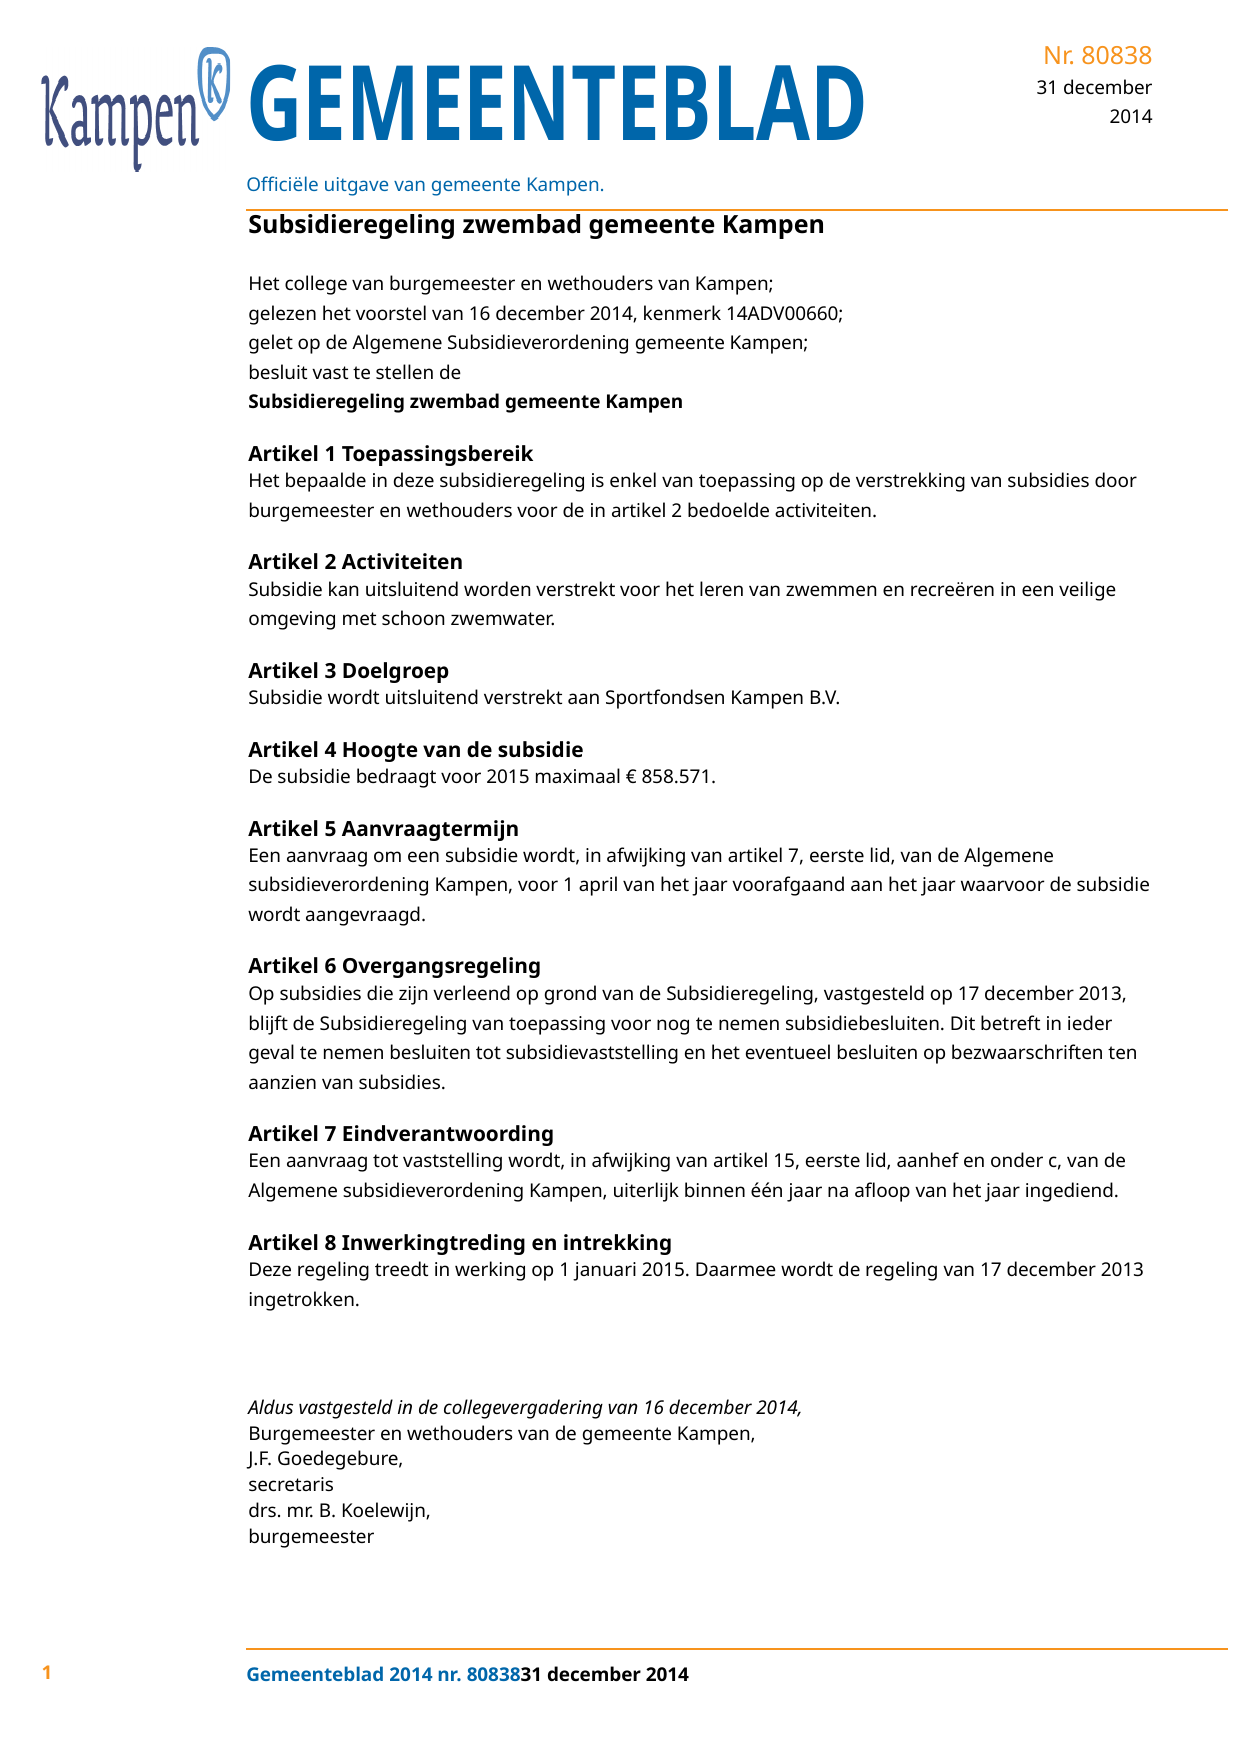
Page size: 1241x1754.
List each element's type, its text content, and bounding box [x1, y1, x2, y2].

text Subsidieregeling zwembad gemeente Kampen [248, 389, 1152, 414]
picture [41, 47, 231, 172]
text Artikel 7 Eindverantwoording [248, 1119, 1152, 1148]
text secretaris [248, 1471, 1152, 1497]
text Het college van burgemeester en wethouders van Kampen; [248, 270, 1152, 296]
text Het bepaalde in deze subsidieregeling is enkel van toepassing op de verstrekking van subsidies door burgemeester en wethouders voor de in artikel 2 bedoelde activiteiten. [248, 467, 1152, 523]
text J.F. Goedegebure, [248, 1446, 1152, 1471]
text Artikel 6 Overgangsregeling [248, 952, 1152, 980]
text burgemeester [248, 1523, 1152, 1548]
text gelet op de Algemene Subsidieverordening gemeente Kampen; [248, 329, 1152, 355]
text gelezen het voorstel van 16 december 2014, kenmerk 14ADV00660; [248, 300, 1152, 326]
text Subsidie kan uitsluitend worden verstrekt voor het leren van zwemmen en recreëren in een veilige omgeving met schoon zwemwater. [248, 576, 1152, 631]
text De subsidie bedraagt voor 2015 maximaal € 858.571. [248, 763, 1152, 789]
text drs. mr. B. Koelewijn, [248, 1497, 1152, 1523]
text Subsidieregeling zwembad gemeente Kampen [248, 211, 1152, 241]
text Artikel 2 Activiteiten [248, 547, 1152, 576]
text Artikel 1 Toepassingsbereik [248, 439, 1152, 467]
text Burgemeester en wethouders van de gemeente Kampen, [248, 1420, 1152, 1446]
text Subsidie wordt uitsluitend verstrekt aan Sportfondsen Kampen B.V. [248, 684, 1152, 710]
text besluit vast te stellen de [248, 359, 1152, 385]
text Artikel 8 Inwerkingtreding en intrekking [248, 1228, 1152, 1256]
text Artikel 5 Aanvraagtermijn [248, 814, 1152, 842]
text Deze regeling treedt in werking op 1 januari 2015. Daarmee wordt de regeling van 17 december 2013 ingetrokken. [248, 1256, 1152, 1311]
text Artikel 4 Hoogte van de subsidie [248, 735, 1152, 763]
text Een aanvraag om een subsidie wordt, in afwijking van artikel 7, eerste lid, van de Algemene subsidieverordening Kampen, voor 1 april van het jaar voorafgaand aan het jaar waarvoor de subsidie wordt aangevraagd. [248, 842, 1152, 927]
text Aldus vastgesteld in de collegevergadering van 16 december 2014, [248, 1394, 1152, 1420]
text Artikel 3 Doelgroep [248, 656, 1152, 684]
text Op subsidies die zijn verleend op grond van de Subsidieregeling, vastgesteld op 17 december 2013, blijft de Subsidieregeling van toepassing voor nog te nemen subsidiebesluiten. Dit betreft in ieder geval te nemen besluiten tot subsidievaststelling en het eventueel besluiten op bezwaarschriften ten aanzien van subsidies. [248, 980, 1152, 1094]
text Een aanvraag tot vaststelling wordt, in afwijking van artikel 15, eerste lid, aanhef en onder c, van de Algemene subsidieverordening Kampen, uiterlijk binnen één jaar na afloop van het jaar ingediend. [248, 1148, 1152, 1203]
